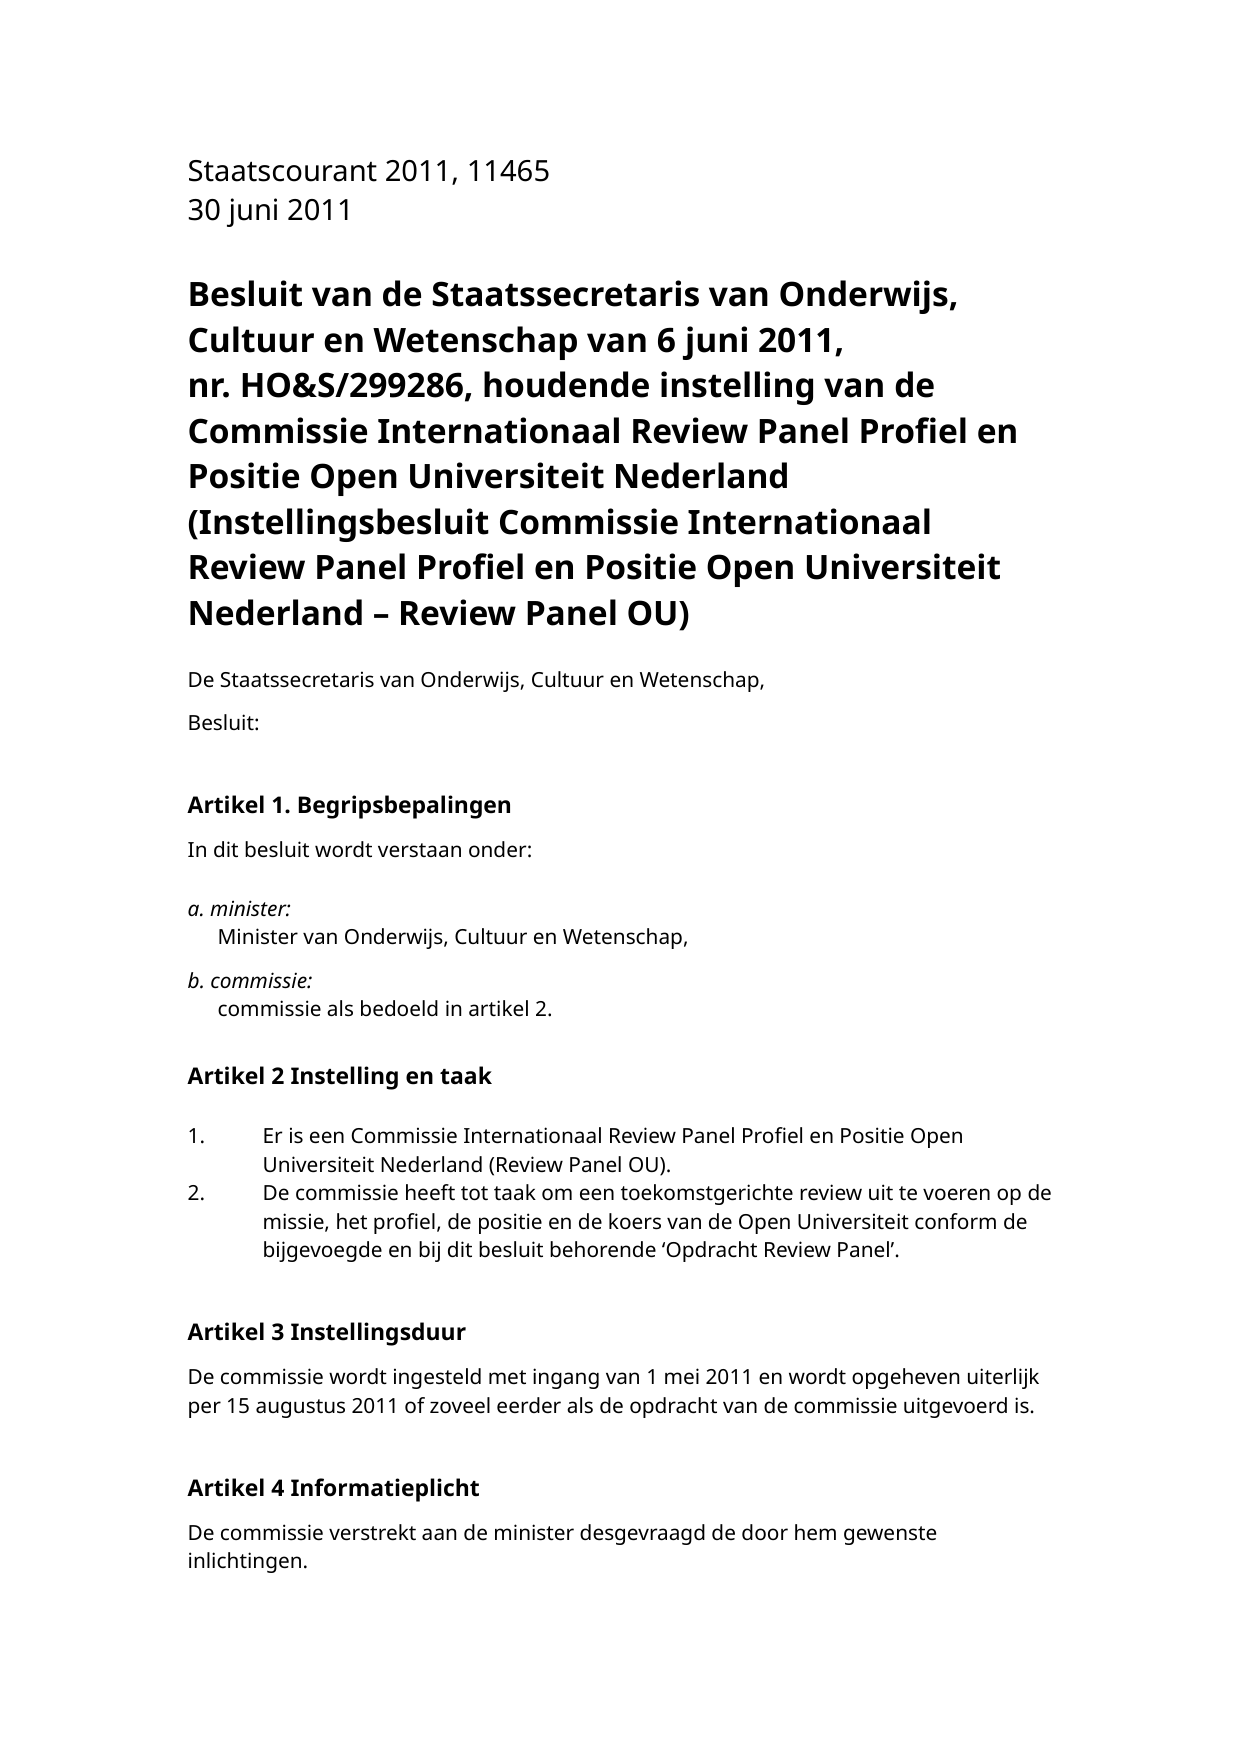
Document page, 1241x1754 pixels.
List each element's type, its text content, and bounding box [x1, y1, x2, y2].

text commissie als bedoeld in artikel 2. [217, 994, 1053, 1023]
text In dit besluit wordt verstaan onder: [187, 836, 1053, 864]
text Staatscourant 2011, 11465 [187, 150, 1053, 190]
list Er is een Commissie Internationaal Review Panel Profiel en Positie Open Universiteit Nederland (Review Panel OU). [187, 1122, 1053, 1178]
text De Staatssecretaris van Onderwijs, Cultuur en Wetenschap, [187, 665, 1053, 693]
subtitle Artikel 1. Begripsbepalingen [187, 789, 1053, 821]
text De commissie verstrekt aan de minister desgevraagd de door hem gewenste inlichtingen. [187, 1518, 1053, 1575]
subtitle Besluit van de Staatssecretaris van Onderwijs, Cultuur en Wetenschap van 6 juni 2011, nr. HO&S/299286, houdende instelling van de Commissie Internationaal Review Panel Profiel en Positie Open Universiteit Nederland (Instellingsbesluit Commissie Internationaal Review Panel Profiel en Positie Open Universiteit Nederland – Review Panel OU) [187, 271, 1053, 635]
subtitle Artikel 3 Instellingsduur [187, 1316, 1053, 1347]
list De commissie heeft tot taak om een toekomstgerichte review uit te voeren op de missie, het profiel, de positie en de koers van de Open Universiteit conform de bijgevoegde en bij dit besluit behorende ‘Opdracht Review Panel’. [187, 1178, 1053, 1264]
text a. minister: [187, 894, 1053, 922]
text De commissie wordt ingesteld met ingang van 1 mei 2011 en wordt opgeheven uiterlijk per 15 augustus 2011 of zoveel eerder als de opdracht van de commissie uitgevoerd is. [187, 1362, 1053, 1419]
text Besluit: [187, 708, 1053, 737]
subtitle Artikel 2 Instelling en taak [187, 1060, 1053, 1092]
text 30 juni 2011 [187, 190, 1053, 229]
subtitle Artikel 4 Informatieplicht [187, 1472, 1053, 1503]
text b. commissie: [187, 966, 1053, 994]
text Minister van Onderwijs, Cultuur en Wetenschap, [217, 922, 1053, 951]
